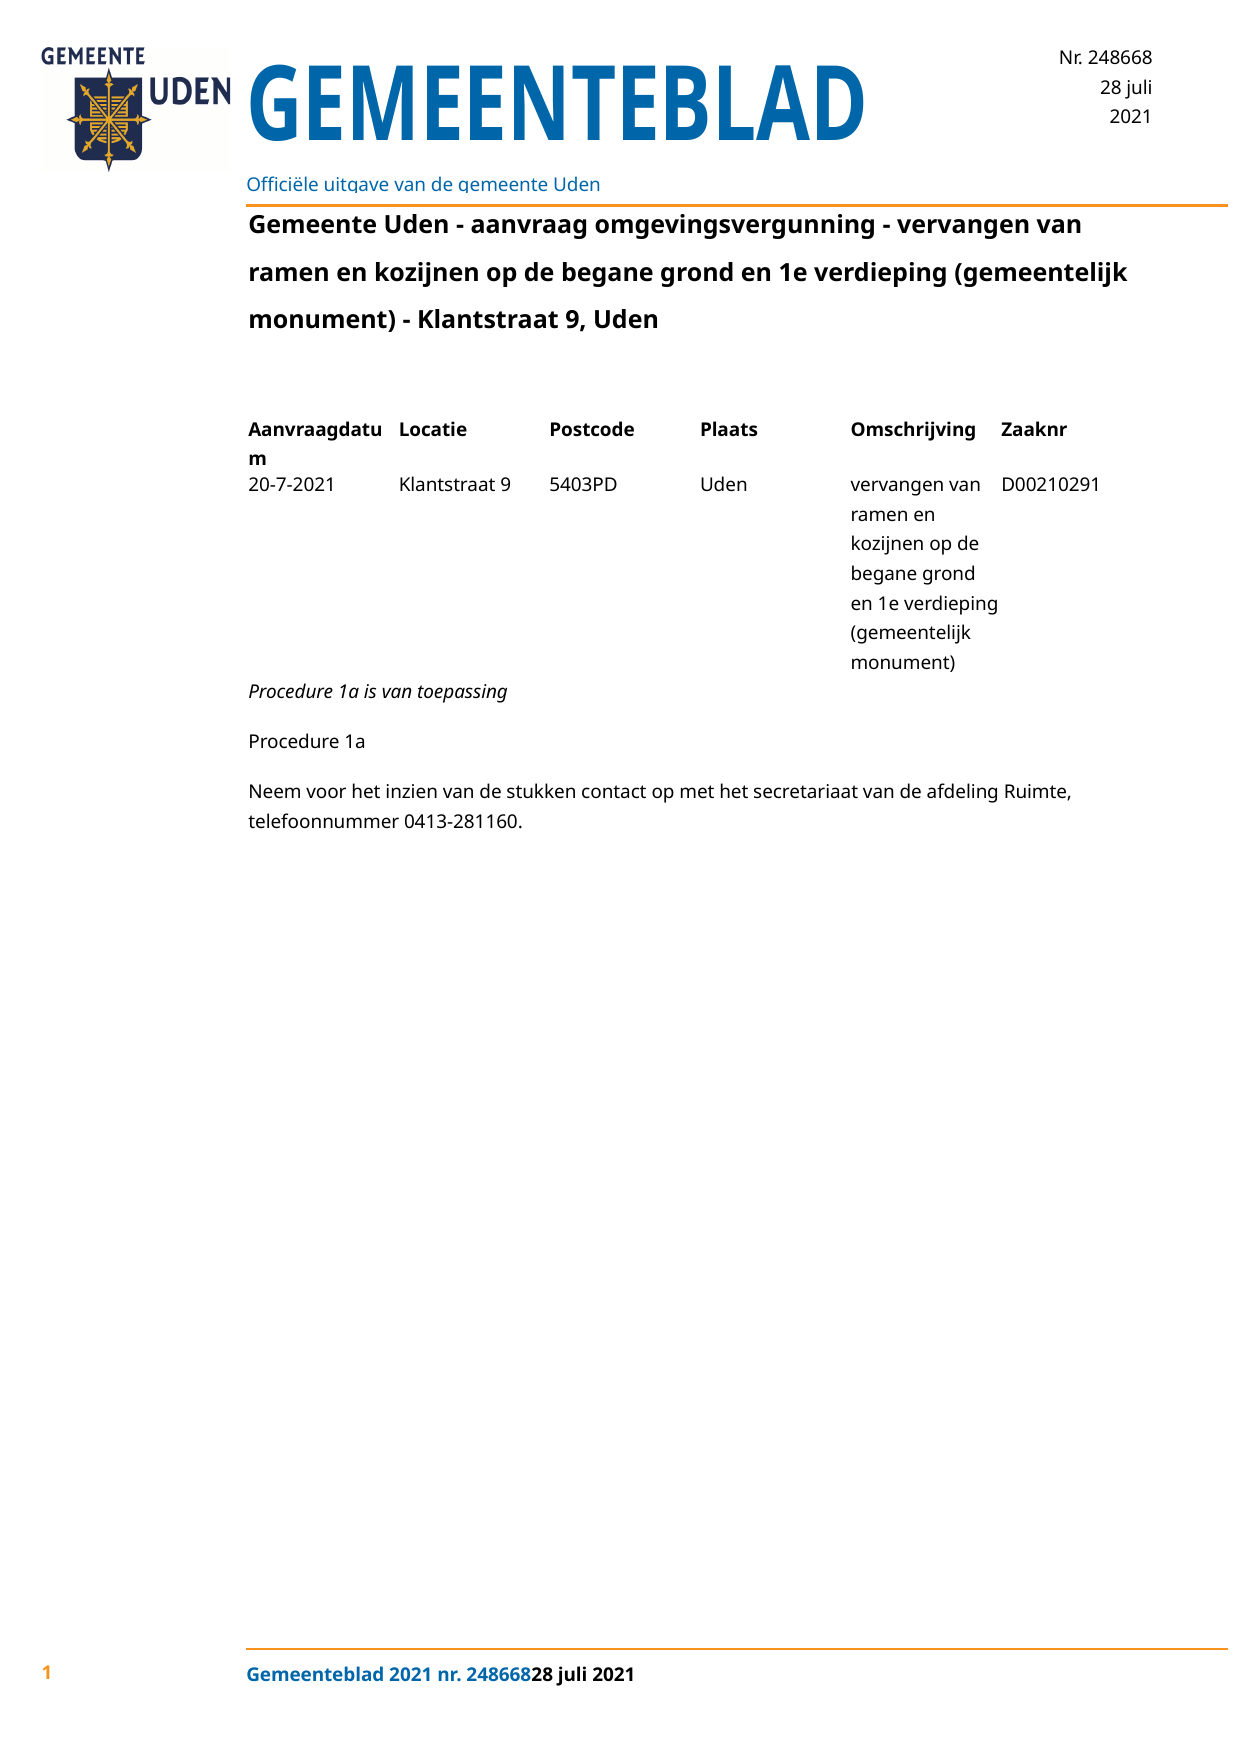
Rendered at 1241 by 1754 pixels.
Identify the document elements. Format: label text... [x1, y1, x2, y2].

table_cell Uden [700, 471, 850, 674]
table_cell 20-7-2021 [248, 471, 398, 674]
text Neem voor het inzien van de stukken contact op met het secretariaat van de afdeling Ruimte, telefoonnummer 0413-281160. [248, 779, 1152, 834]
table_header Locatie [399, 416, 549, 471]
text Procedure 1a is van toepassing [248, 678, 1152, 703]
table_header Plaats [700, 416, 850, 471]
table_cell Klantstraat 9 [399, 471, 549, 674]
table_header Aanvraagdatum [248, 416, 398, 471]
text Gemeente Uden - aanvraag omgevingsvergunning - vervangen van ramen en kozijnen op de begane grond en 1e verdieping (gemeentelijk monument) - Klantstraat 9, Uden [248, 207, 1152, 336]
text Procedure 1a [248, 728, 1152, 754]
table_header Omschrijving [850, 416, 1001, 471]
table_cell 5403PD [549, 471, 700, 674]
table_cell D00210291 [1001, 471, 1152, 674]
picture [41, 47, 231, 172]
table_cell vervangen van ramen en kozijnen op de begane grond en 1e verdieping (gemeentelijk monument) [850, 471, 1001, 674]
table_header Postcode [549, 416, 700, 471]
table_header Zaaknr [1001, 416, 1152, 471]
